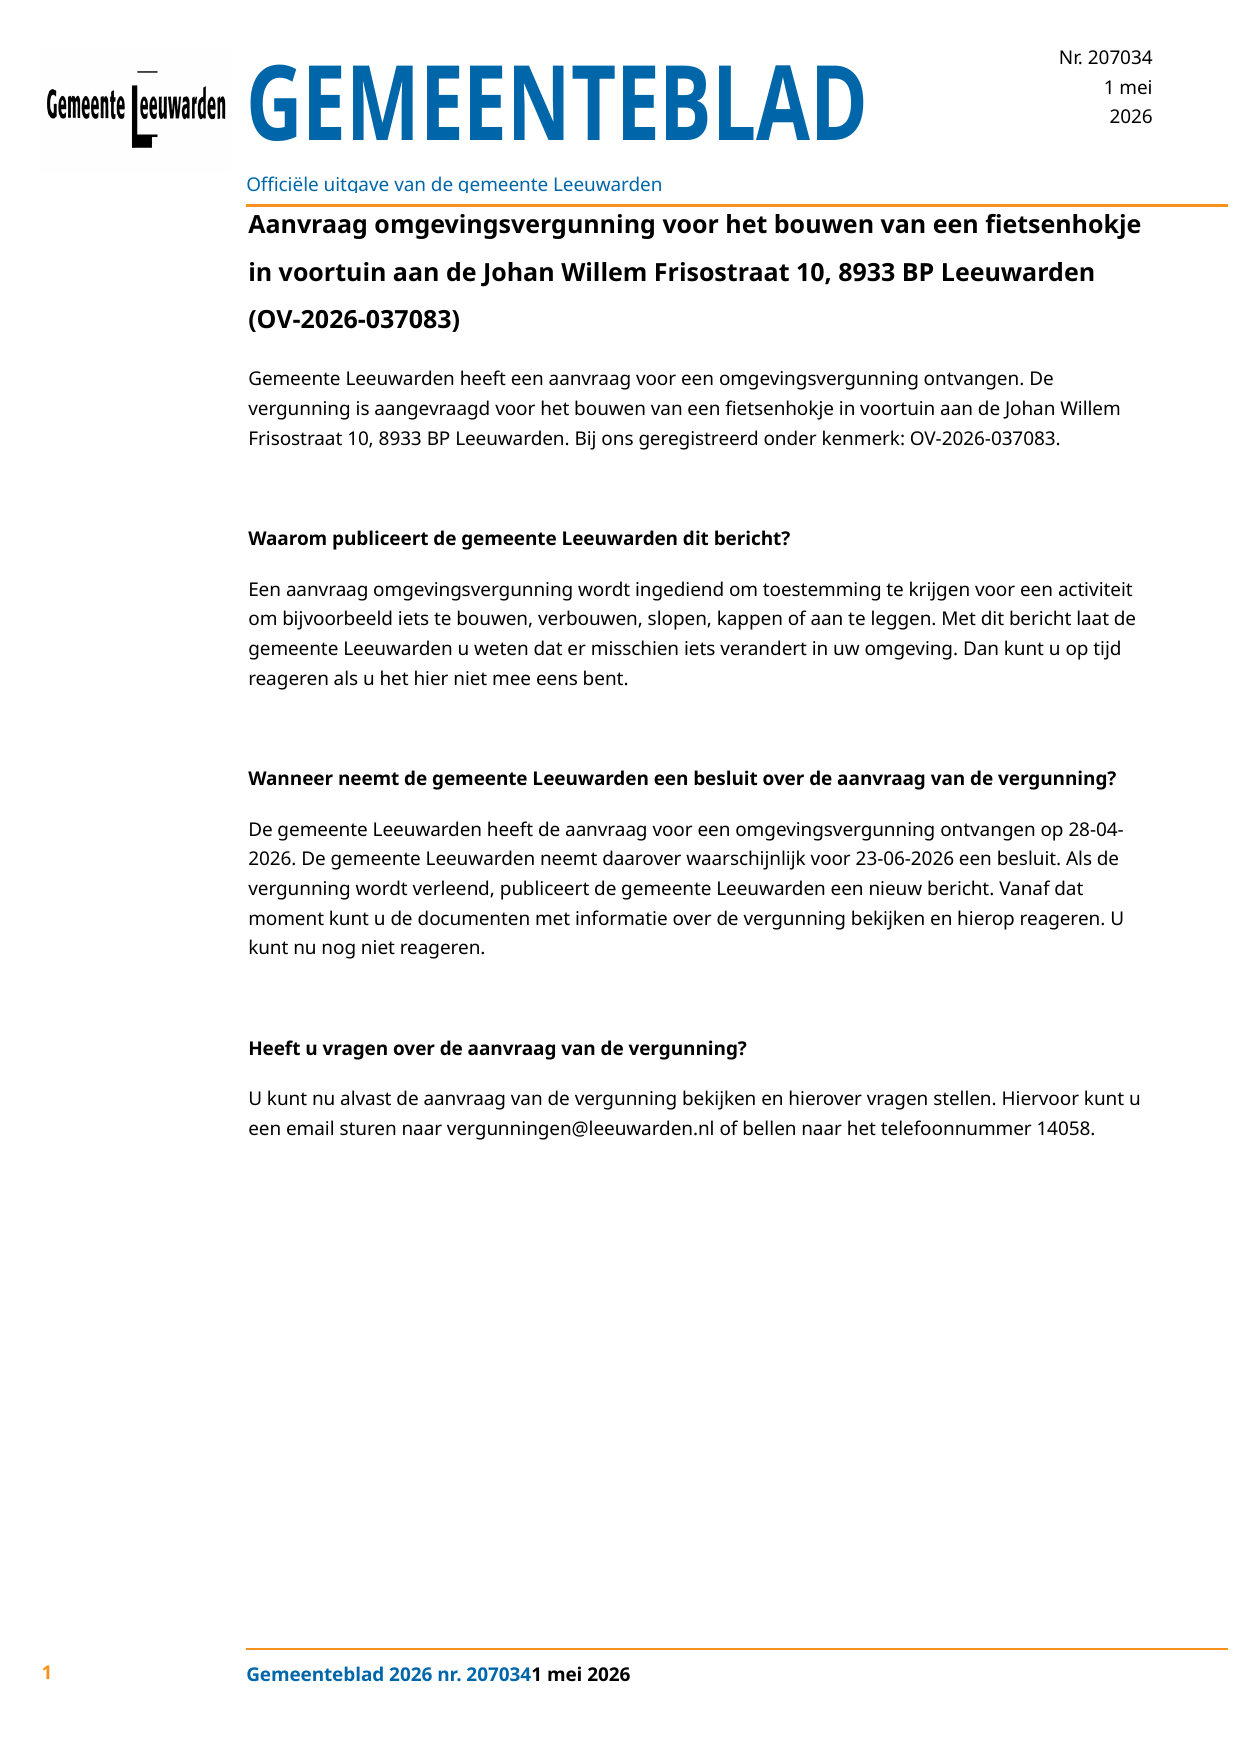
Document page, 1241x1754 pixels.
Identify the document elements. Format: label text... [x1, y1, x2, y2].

text Heeft u vragen over de aanvraag van de vergunning? [248, 1035, 1152, 1061]
text Wanneer neemt de gemeente Leeuwarden een besluit over de aanvraag van de vergunning? [248, 766, 1152, 791]
text Aanvraag omgevingsvergunning voor het bouwen van een fietsenhokje in voortuin aan de Johan Willem Frisostraat 10, 8933 BP Leeuwarden (OV-2026-037083) [248, 207, 1152, 336]
text Waarom publiceert de gemeente Leeuwarden dit bericht? [248, 526, 1152, 551]
text U kunt nu alvast de aanvraag van de vergunning bekijken en hierover vragen stellen. Hiervoor kunt u een email sturen naar vergunningen@leeuwarden.nl of bellen naar het telefoonnummer 14058. [248, 1086, 1152, 1141]
text Een aanvraag omgevingsvergunning wordt ingediend om toestemming te krijgen voor een activiteit om bijvoorbeeld iets te bouwen, verbouwen, slopen, kappen of aan te leggen. Met dit bericht laat de gemeente Leeuwarden u weten dat er misschien iets verandert in uw omgeving. Dan kunt u op tijd reageren als u het hier niet mee eens bent. [248, 576, 1152, 690]
text De gemeente Leeuwarden heeft de aanvraag voor een omgevingsvergunning ontvangen op 28-04-2026. De gemeente Leeuwarden neemt daarover waarschijnlijk voor 23-06-2026 een besluit. Als de vergunning wordt verleend, publiceert de gemeente Leeuwarden een nieuw bericht. Vanaf dat moment kunt u de documenten met informatie over de vergunning bekijken en hierop reageren. U kunt nu nog niet reageren. [248, 816, 1152, 960]
text Gemeente Leeuwarden heeft een aanvraag voor een omgevingsvergunning ontvangen. De vergunning is aangevraagd voor het bouwen van een fietsenhokje in voortuin aan de Johan Willem Frisostraat 10, 8933 BP Leeuwarden. Bij ons geregistreerd onder kenmerk: OV-2026-037083. [248, 366, 1152, 450]
picture [41, 47, 231, 172]
